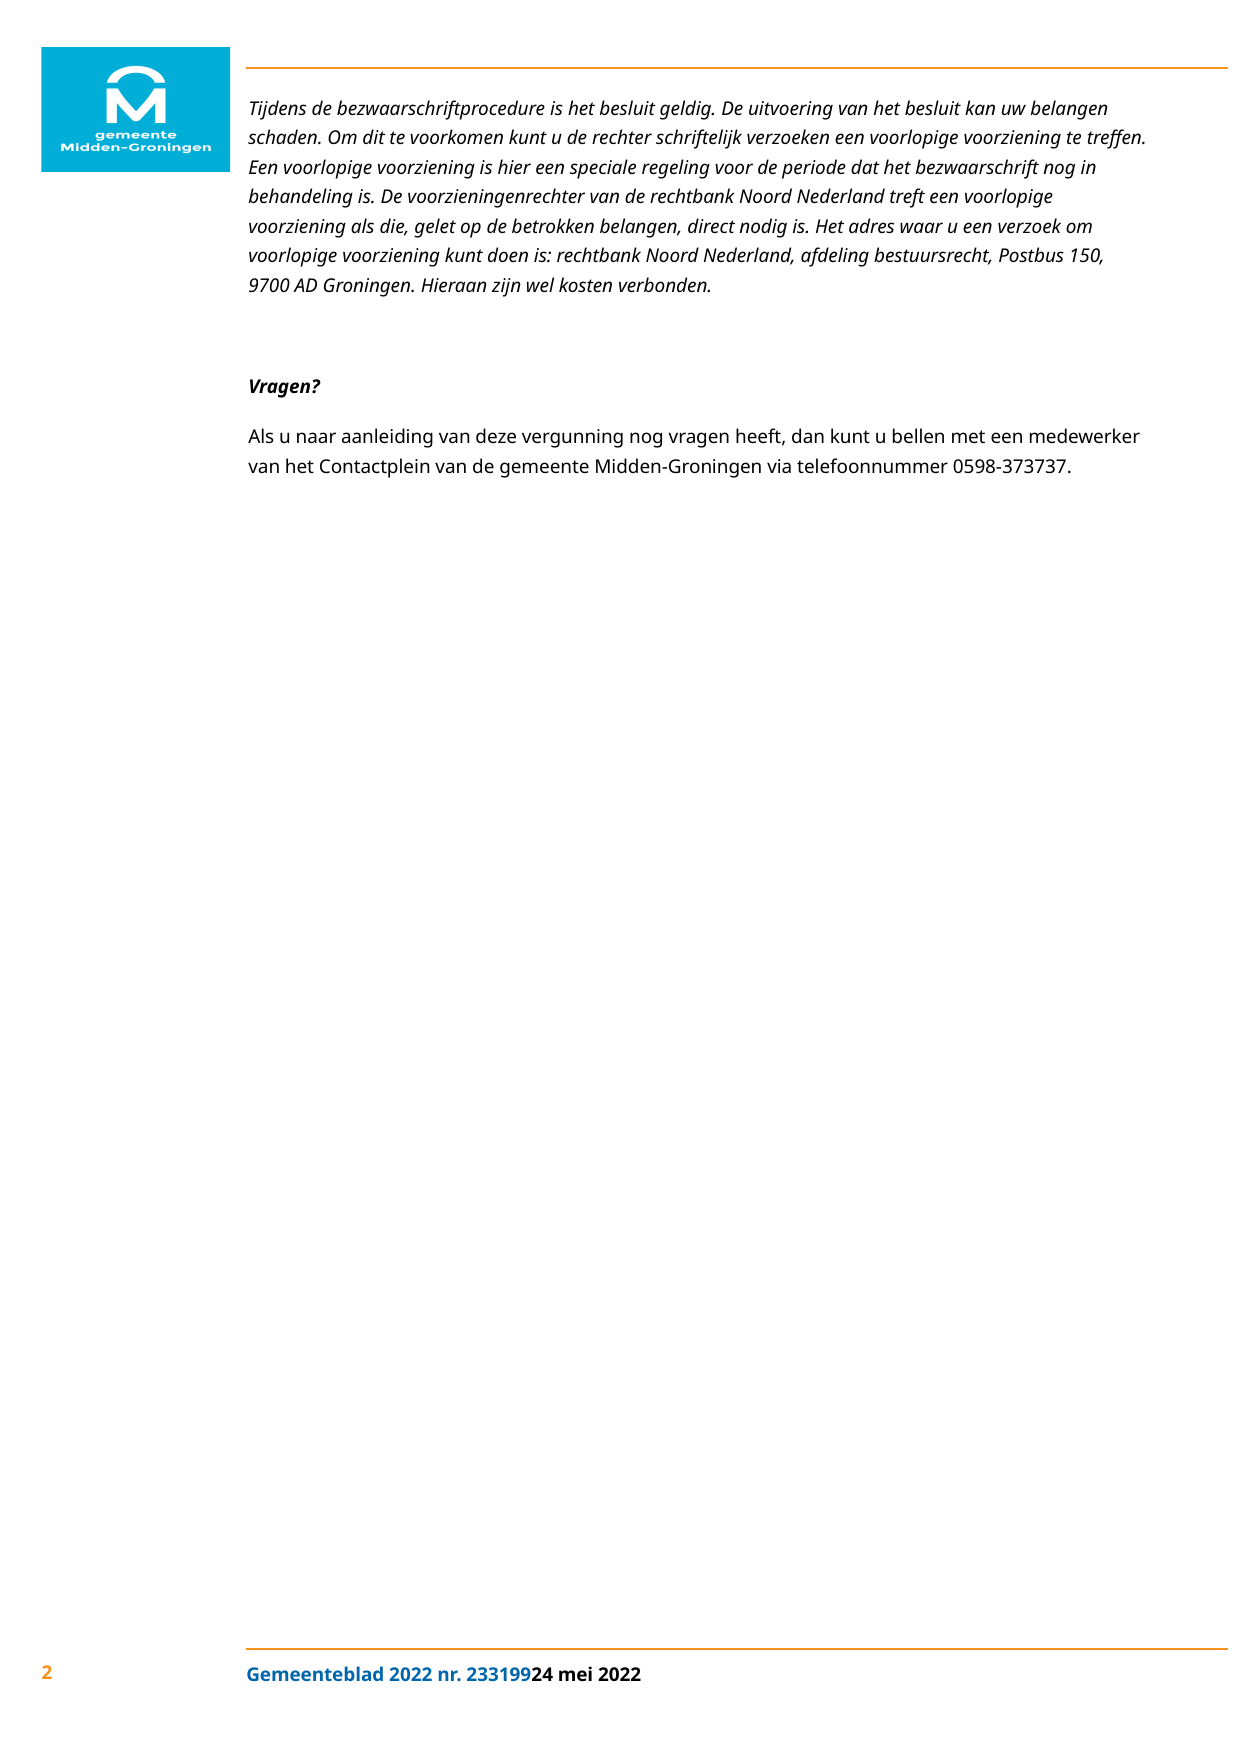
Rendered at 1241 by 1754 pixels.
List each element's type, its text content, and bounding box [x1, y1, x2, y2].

text Als u naar aanleiding van deze vergunning nog vragen heeft, dan kunt u bellen met een medewerker van het Contactplein van de gemeente Midden-Groningen via telefoonnummer 0598-373737. [248, 423, 1152, 479]
picture [107, 89, 165, 122]
picture [108, 66, 164, 82]
picture [184, 146, 190, 153]
text Tijdens de bezwaarschriftprocedure is het besluit geldig. De uitvoering van het besluit kan uw belangen schaden. Om dit te voorkomen kunt u de rechter schriftelijk verzoeken een voorlopige voorziening te treffen. Een voorlopige voorziening is hier een speciale regeling voor de periode dat het bezwaarschrift nog in behandeling is. De voorzieningenrechter van de rechtbank Noord Nederland treft een voorlopige voorziening als die, gelet op de betrokken belangen, direct nodig is. Het adres waar u een verzoek om voorlopige voorziening kunt doen is: rechtbank Noord Nederland, afdeling bestuursrecht, Postbus 150, 9700 AD Groningen. Hieraan zijn wel kosten verbonden. [248, 95, 1152, 298]
text Vragen? [248, 373, 1152, 399]
